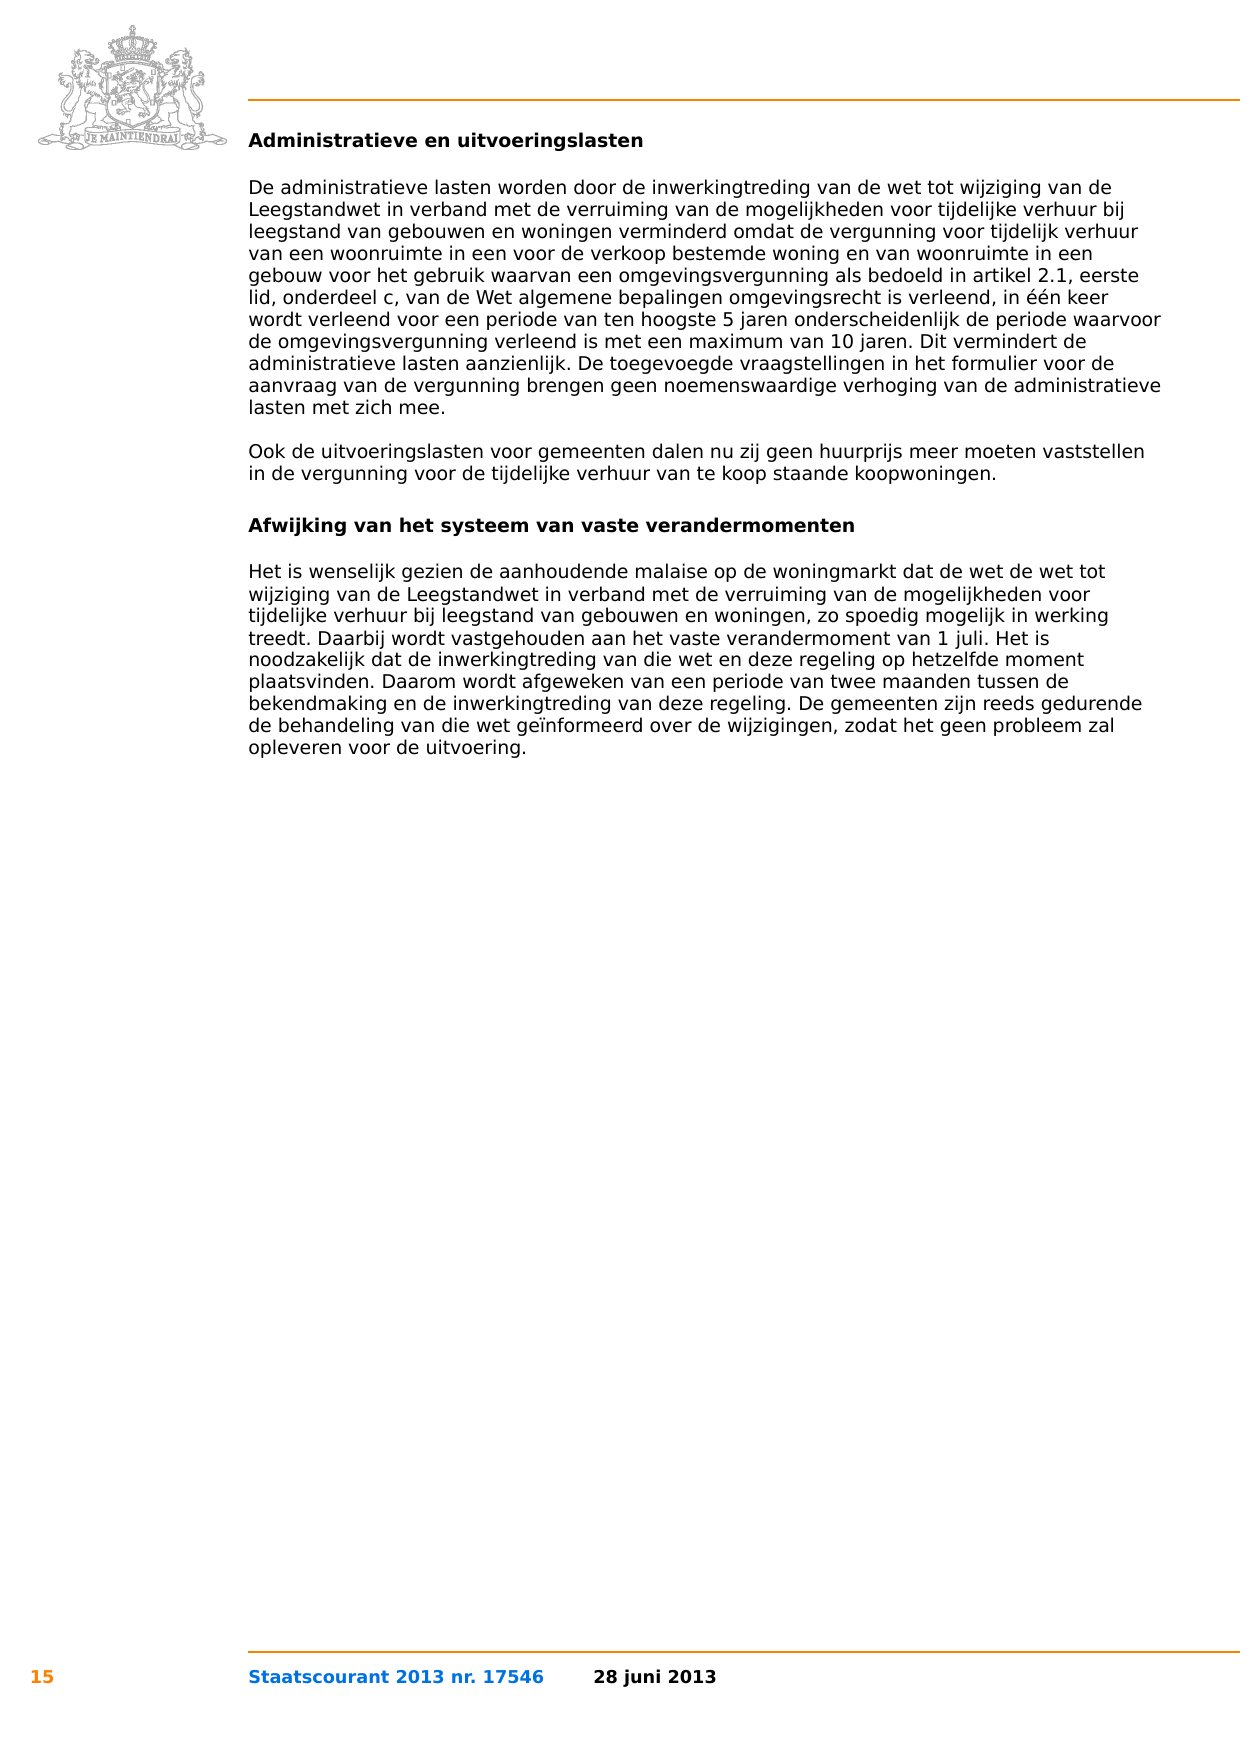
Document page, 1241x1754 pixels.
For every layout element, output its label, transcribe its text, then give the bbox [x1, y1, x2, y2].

picture [38, 25, 227, 150]
subtitle Administratieve en uitvoeringslasten [248, 130, 1163, 152]
subtitle Afwijking van het systeem van vaste verandermomenten [248, 514, 1163, 536]
text Het is wenselijk gezien de aanhoudende malaise op de woningmarkt dat de wet de wet tot wijziging van de Leegstandwet in verband met de verruiming van de mogelijkheden voor tijdelijke verhuur bij leegstand van gebouwen en woningen, zo spoedig mogelijk in werking treedt. Daarbij wordt vastgehouden aan het vaste verandermoment van 1 juli. Het is noodzakelijk dat de inwerkingtreding van die wet en deze regeling op hetzelfde moment plaatsvinden. Daarom wordt afgeweken van een periode van twee maanden tussen de bekendmaking en de inwerkingtreding van deze regeling. De gemeenten zijn reeds gedurende de behandeling van die wet geïnformeerd over de wijzigingen, zodat het geen probleem zal opleveren voor de uitvoering. [248, 561, 1163, 759]
text Ook de uitvoeringslasten voor gemeenten dalen nu zij geen huurprijs meer moeten vaststellen in de vergunning voor de tijdelijke verhuur van te koop staande koopwoningen. [248, 441, 1163, 484]
text De administratieve lasten worden door de inwerkingtreding van de wet tot wijziging van de Leegstandwet in verband met de verruiming van de mogelijkheden voor tijdelijke verhuur bij leegstand van gebouwen en woningen verminderd omdat de vergunning voor tijdelijk verhuur van een woonruimte in een voor de verkoop bestemde woning en van woonruimte in een gebouw voor het gebruik waarvan een omgevingsvergunning als bedoeld in artikel 2.1, eerste lid, onderdeel c, van de Wet algemene bepalingen omgevingsrecht is verleend, in één keer wordt verleend voor een periode van ten hoogste 5 jaren onderscheidenlijk de periode waarvoor de omgevingsvergunning verleend is met een maximum van 10 jaren. Dit vermindert de administratieve lasten aanzienlijk. De toegevoegde vraagstellingen in het formulier voor de aanvraag van de vergunning brengen geen noemenswaardige verhoging van de administratieve lasten met zich mee. [248, 177, 1163, 419]
